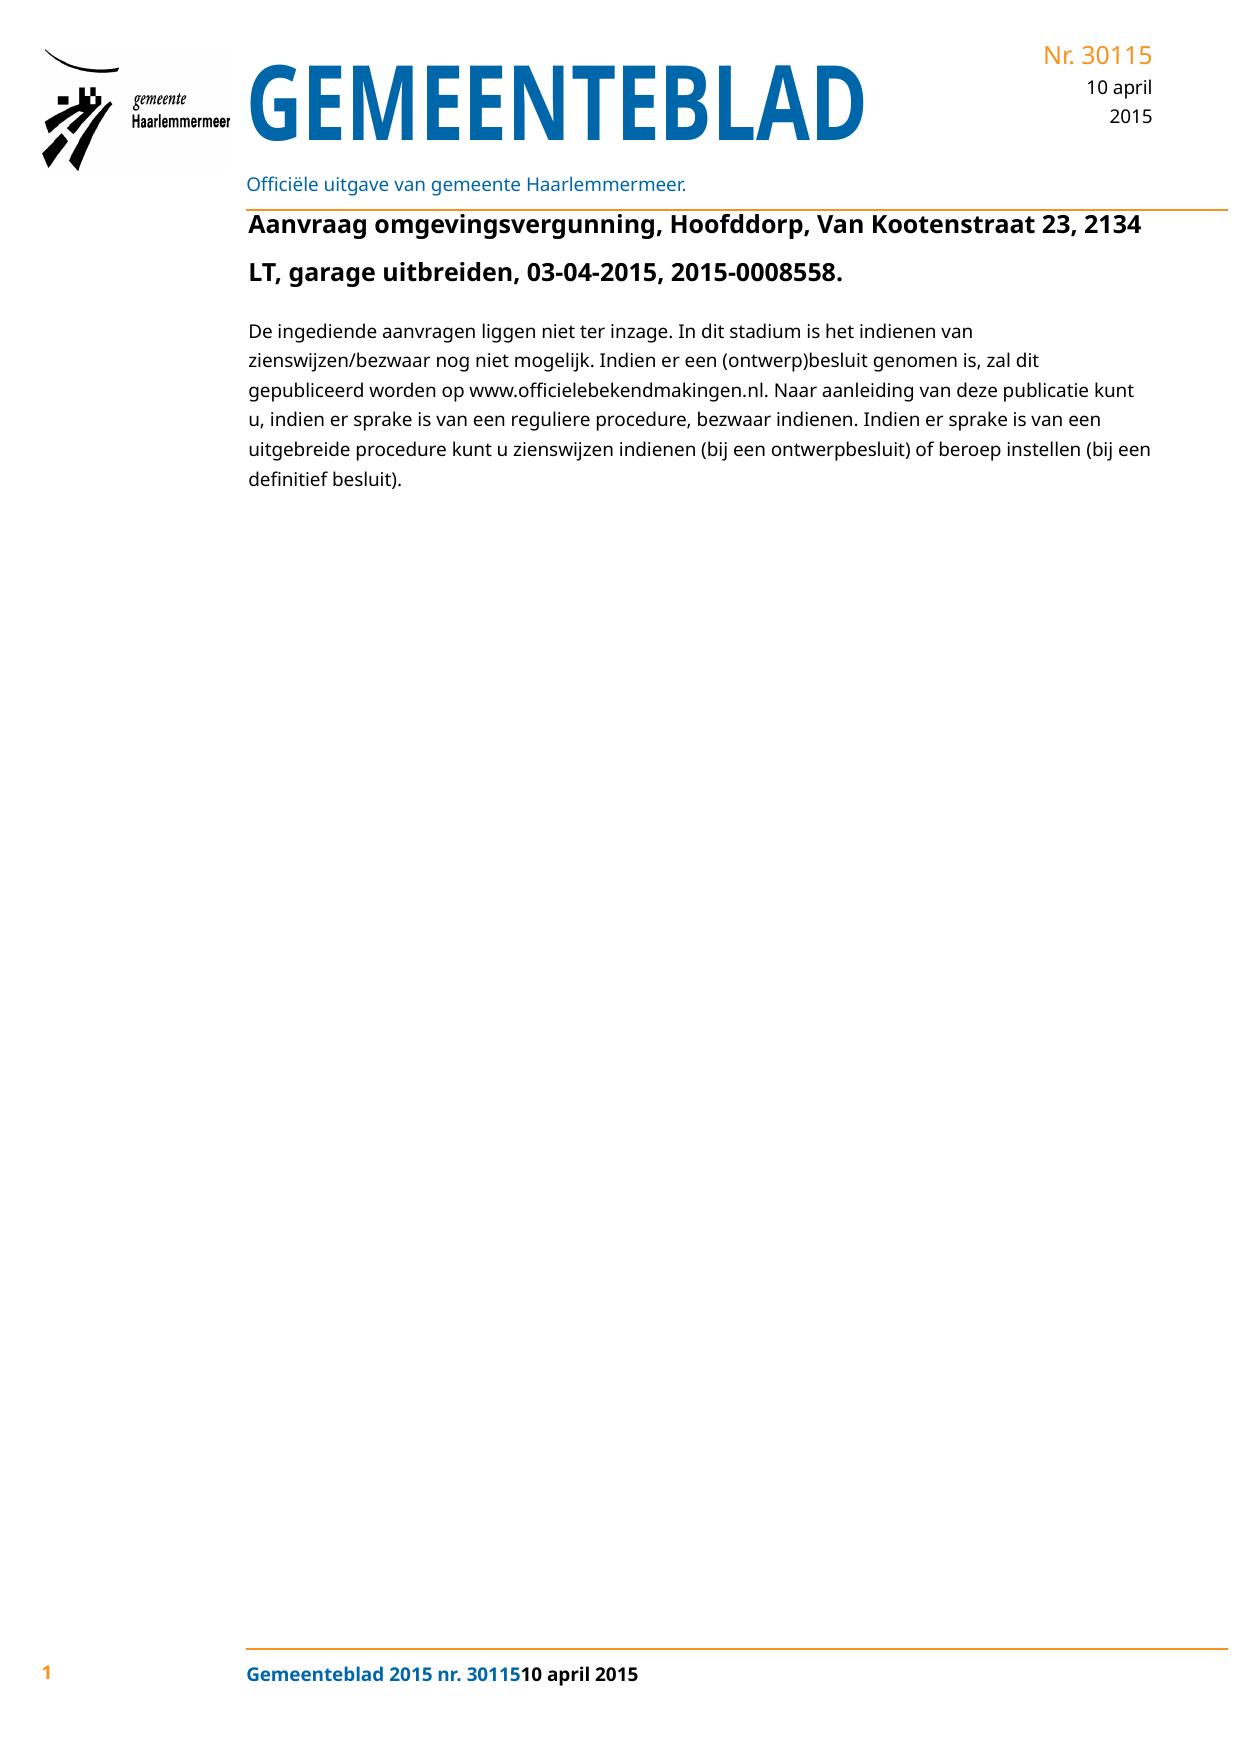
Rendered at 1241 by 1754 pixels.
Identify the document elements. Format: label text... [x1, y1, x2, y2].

picture [41, 47, 231, 172]
text De ingediende aanvragen liggen niet ter inzage. In dit stadium is het indienen van zienswijzen/bezwaar nog niet mogelijk. Indien er een (ontwerp)besluit genomen is, zal dit gepubliceerd worden op www.officielebekendmakingen.nl. Naar aanleiding van deze publicatie kunt u, indien er sprake is van een reguliere procedure, bezwaar indienen. Indien er sprake is van een uitgebreide procedure kunt u zienswijzen indienen (bij een ontwerpbesluit) of beroep instellen (bij een definitief besluit). [248, 318, 1152, 492]
text Aanvraag omgevingsvergunning, Hoofddorp, Van Kootenstraat 23, 2134 LT, garage uitbreiden, 03-04-2015, 2015-0008558. [248, 211, 1152, 288]
